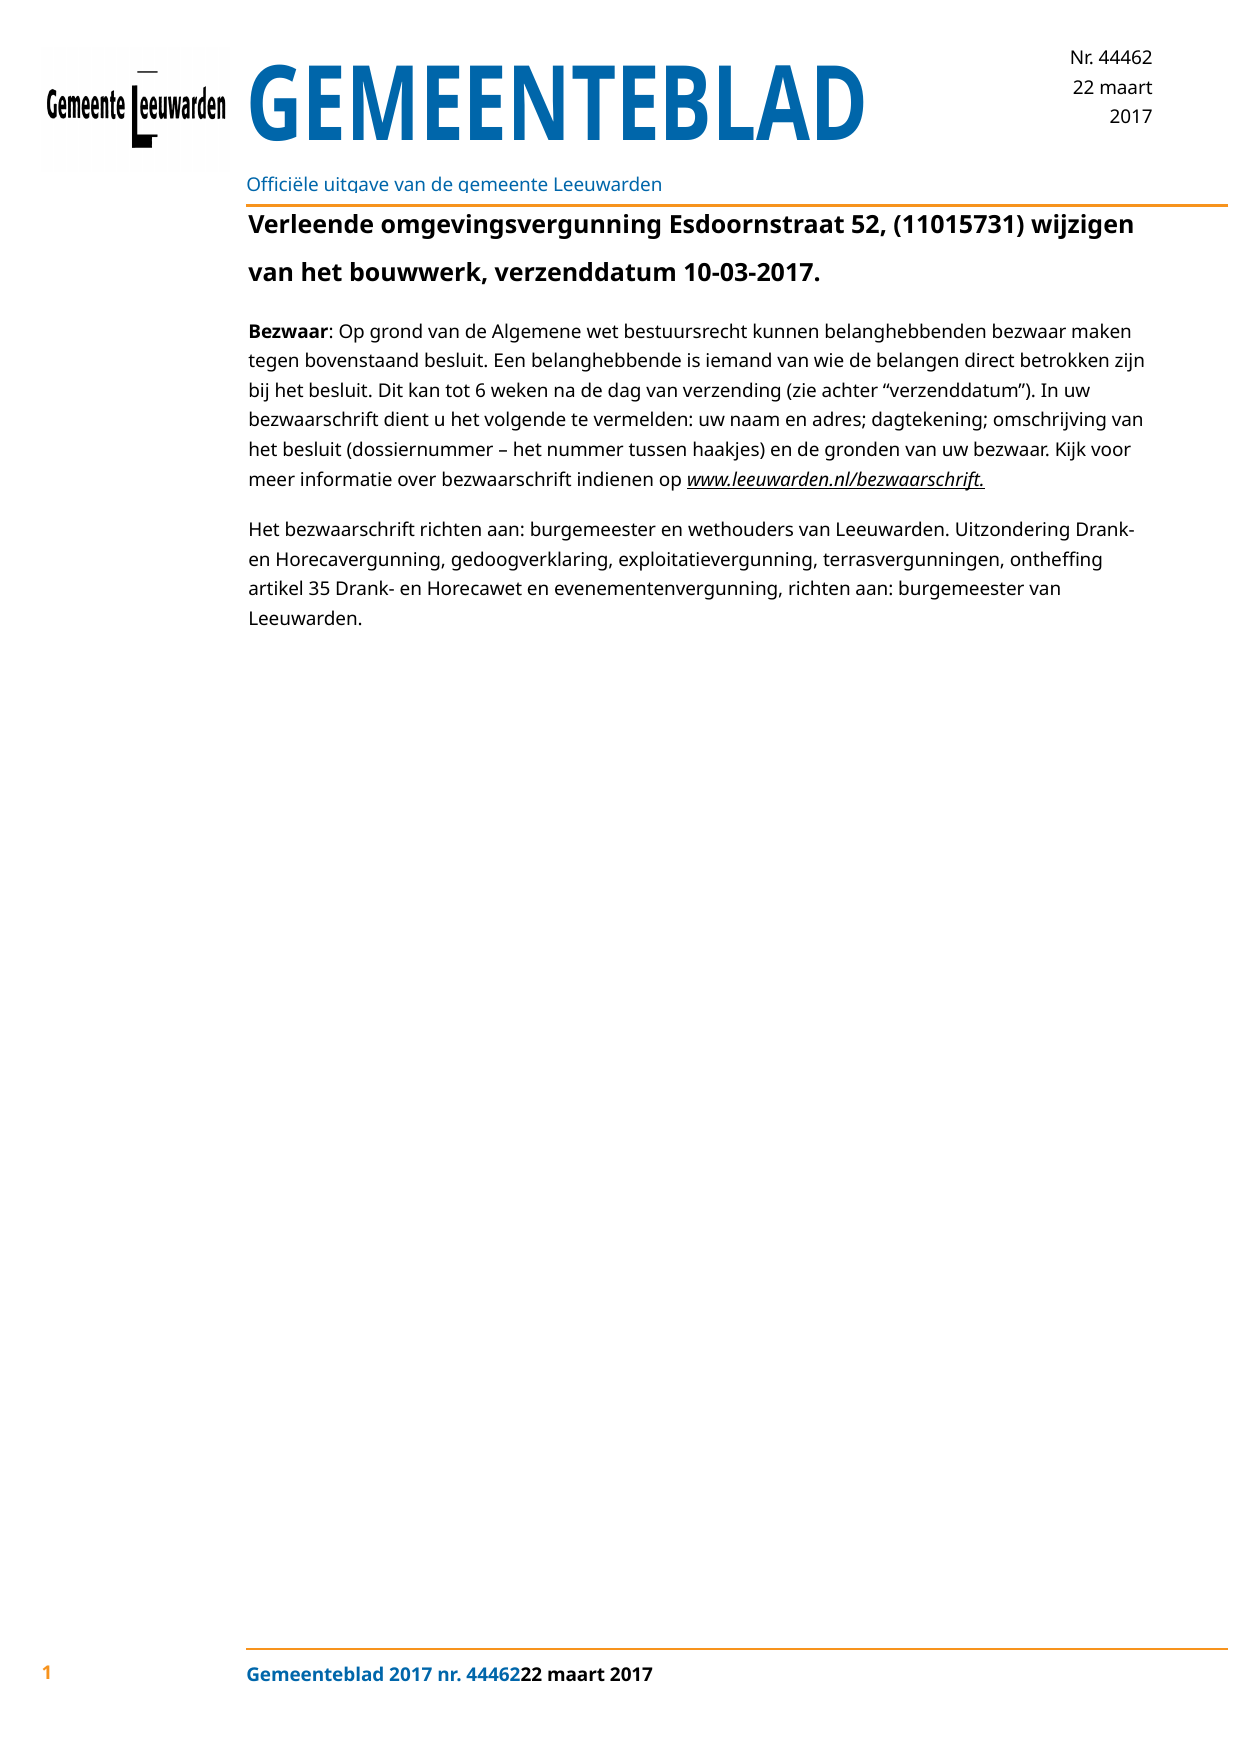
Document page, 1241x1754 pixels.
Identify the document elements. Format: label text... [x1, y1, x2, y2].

text Het bezwaarschrift richten aan: burgemeester en wethouders van Leeuwarden. Uitzondering Drank- en Horecavergunning, gedoogverklaring, exploitatievergunning, terrasvergunningen, ontheffing artikel 35 Drank- en Horecawet en evenementenvergunning, richten aan: burgemeester van Leeuwarden. [248, 516, 1152, 631]
picture [41, 47, 231, 172]
text Verleende omgevingsvergunning Esdoornstraat 52, (11015731) wijzigen van het bouwwerk, verzenddatum 10-03-2017. [248, 207, 1152, 288]
text Bezwaar: Op grond van de Algemene wet bestuursrecht kunnen belanghebbenden bezwaar maken tegen bovenstaand besluit. Een belanghebbende is iemand van wie de belangen direct betrokken zijn bij het besluit. Dit kan tot 6 weken na de dag van verzending (zie achter “verzenddatum”). In uw bezwaarschrift dient u het volgende te vermelden: uw naam en adres; dagtekening; omschrijving van het besluit (dossiernummer – het nummer tussen haakjes) en de gronden van uw bezwaar. Kijk voor meer informatie over bezwaarschrift indienen op www.leeuwarden.nl/bezwaarschrift. [248, 318, 1152, 492]
